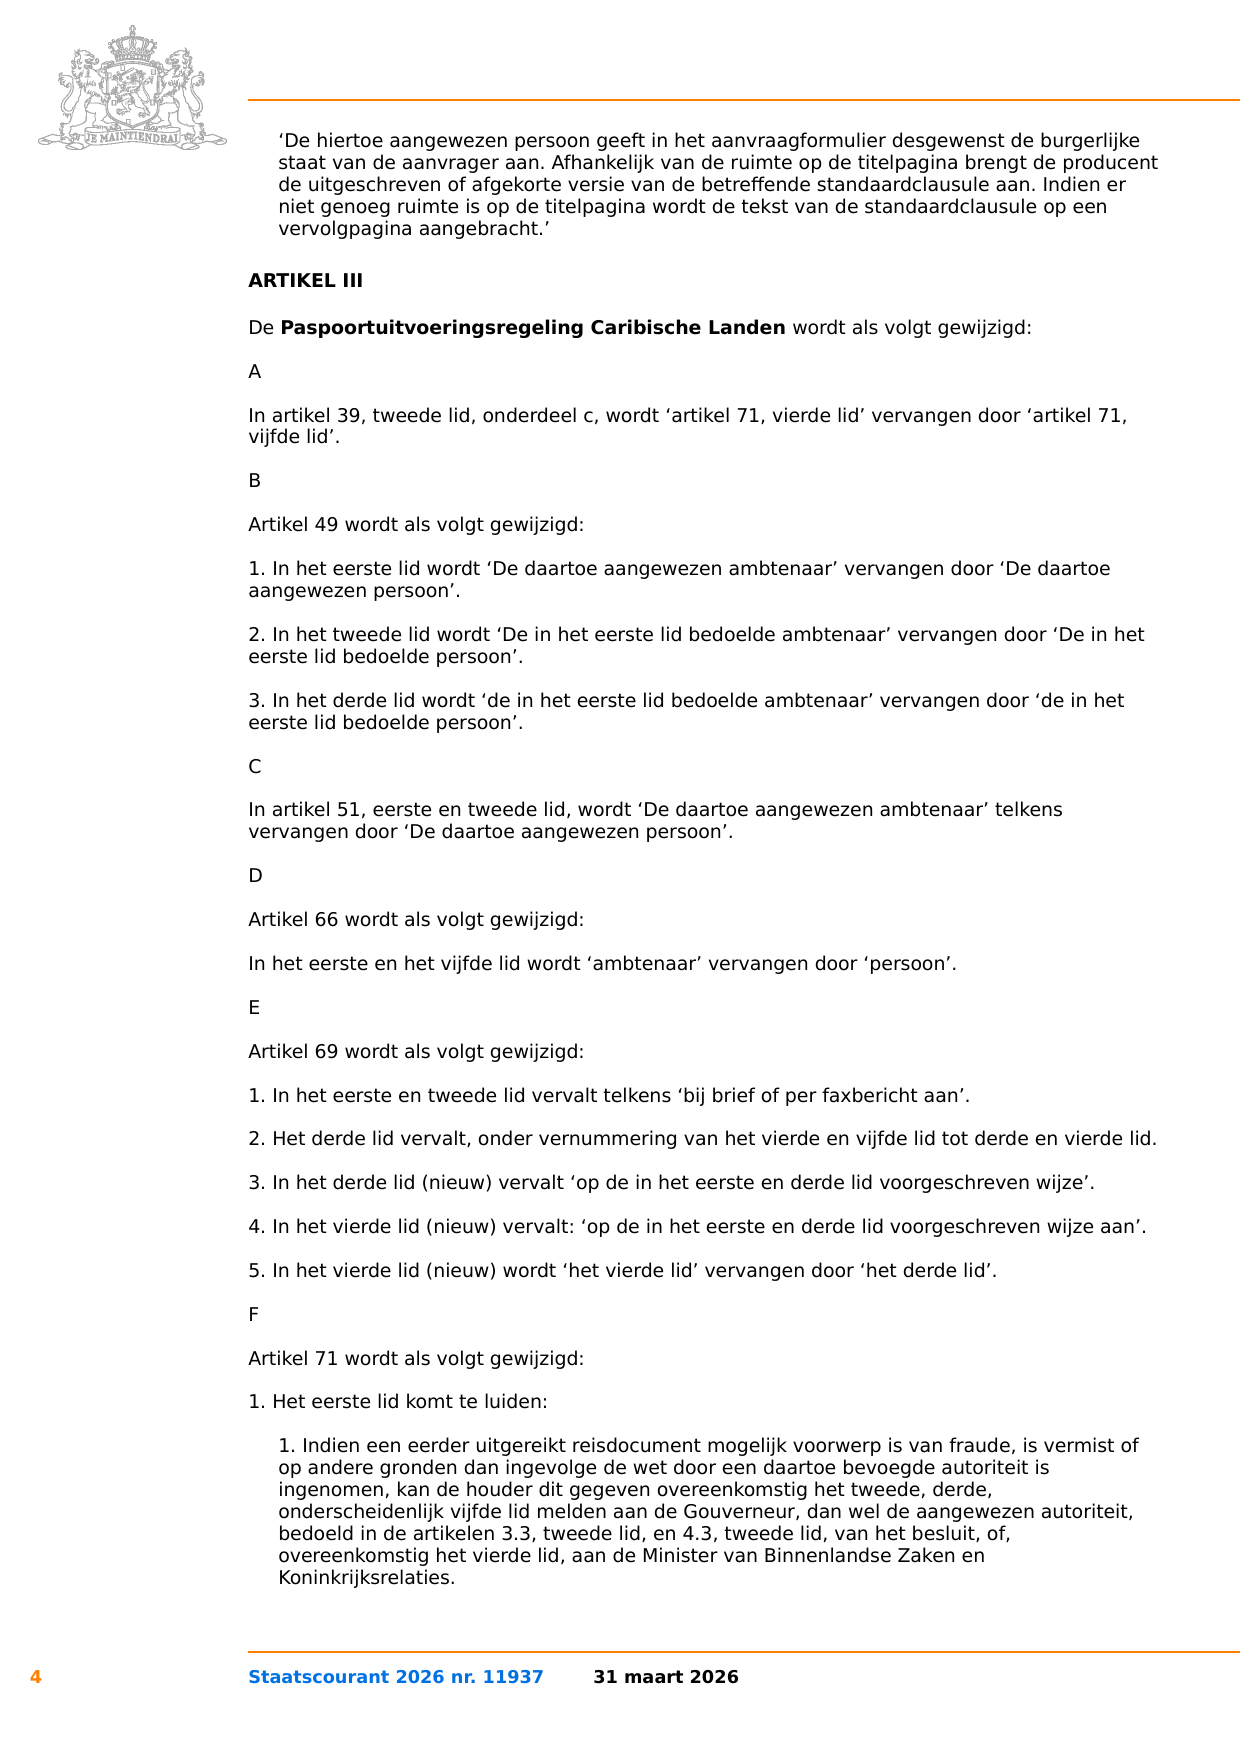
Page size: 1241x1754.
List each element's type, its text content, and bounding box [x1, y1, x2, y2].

subtitle ARTIKEL III [248, 270, 1163, 292]
text 1. Het eerste lid komt te luiden: [248, 1391, 1163, 1413]
text 5. In het vierde lid (nieuw) wordt ‘het vierde lid’ vervangen door ‘het derde lid’. [248, 1260, 1163, 1282]
text 4. In het vierde lid (nieuw) vervalt: ‘op de in het eerste en derde lid voorgeschreven wijze aan’. [248, 1216, 1163, 1238]
text 2. Het derde lid vervalt, onder vernummering van het vierde en vijfde lid tot derde en vierde lid. [248, 1128, 1163, 1150]
text ‘De hiertoe aangewezen persoon geeft in het aanvraagformulier desgewenst de burgerlijke staat van de aanvrager aan. Afhankelijk van de ruimte op de titelpagina brengt de producent de uitgeschreven of afgekorte versie van de betreffende standaardclausule aan. Indien er niet genoeg ruimte is op de titelpagina wordt de tekst van de standaardclausule op een vervolgpagina aangebracht.’ [278, 130, 1163, 240]
text F [248, 1304, 1163, 1326]
text E [248, 997, 1163, 1019]
text In artikel 39, tweede lid, onderdeel c, wordt ‘artikel 71, vierde lid’ vervangen door ‘artikel 71, vijfde lid’. [248, 404, 1163, 448]
text Artikel 49 wordt als volgt gewijzigd: [248, 514, 1163, 536]
text 3. In het derde lid wordt ‘de in het eerste lid bedoelde ambtenaar’ vervangen door ‘de in het eerste lid bedoelde persoon’. [248, 690, 1163, 734]
text 2. In het tweede lid wordt ‘De in het eerste lid bedoelde ambtenaar’ vervangen door ‘De in het eerste lid bedoelde persoon’. [248, 624, 1163, 668]
text D [248, 865, 1163, 887]
picture [38, 25, 227, 150]
text 1. In het eerste lid wordt ‘De daartoe aangewezen ambtenaar’ vervangen door ‘De daartoe aangewezen persoon’. [248, 558, 1163, 602]
text 1. Indien een eerder uitgereikt reisdocument mogelijk voorwerp is van fraude, is vermist of op andere gronden dan ingevolge de wet door een daartoe bevoegde autoriteit is ingenomen, kan de houder dit gegeven overeenkomstig het tweede, derde, onderscheidenlijk vijfde lid melden aan de Gouverneur, dan wel de aangewezen autoriteit, bedoeld in de artikelen 3.3, tweede lid, en 4.3, tweede lid, van het besluit, of, overeenkomstig het vierde lid, aan de Minister van Binnenlandse Zaken en Koninkrijksrelaties. [278, 1435, 1163, 1589]
text Artikel 69 wordt als volgt gewijzigd: [248, 1041, 1163, 1063]
text Artikel 71 wordt als volgt gewijzigd: [248, 1348, 1163, 1369]
text A [248, 361, 1163, 383]
text De Paspoortuitvoeringsregeling Caribische Landen wordt als volgt gewijzigd: [248, 317, 1163, 339]
text 1. In het eerste en tweede lid vervalt telkens ‘bij brief of per faxbericht aan’. [248, 1084, 1163, 1106]
text 3. In het derde lid (nieuw) vervalt ‘op de in het eerste en derde lid voorgeschreven wijze’. [248, 1172, 1163, 1194]
text C [248, 756, 1163, 777]
text B [248, 470, 1163, 492]
text In artikel 51, eerste en tweede lid, wordt ‘De daartoe aangewezen ambtenaar’ telkens vervangen door ‘De daartoe aangewezen persoon’. [248, 799, 1163, 843]
text In het eerste en het vijfde lid wordt ‘ambtenaar’ vervangen door ‘persoon’. [248, 953, 1163, 975]
text Artikel 66 wordt als volgt gewijzigd: [248, 909, 1163, 931]
